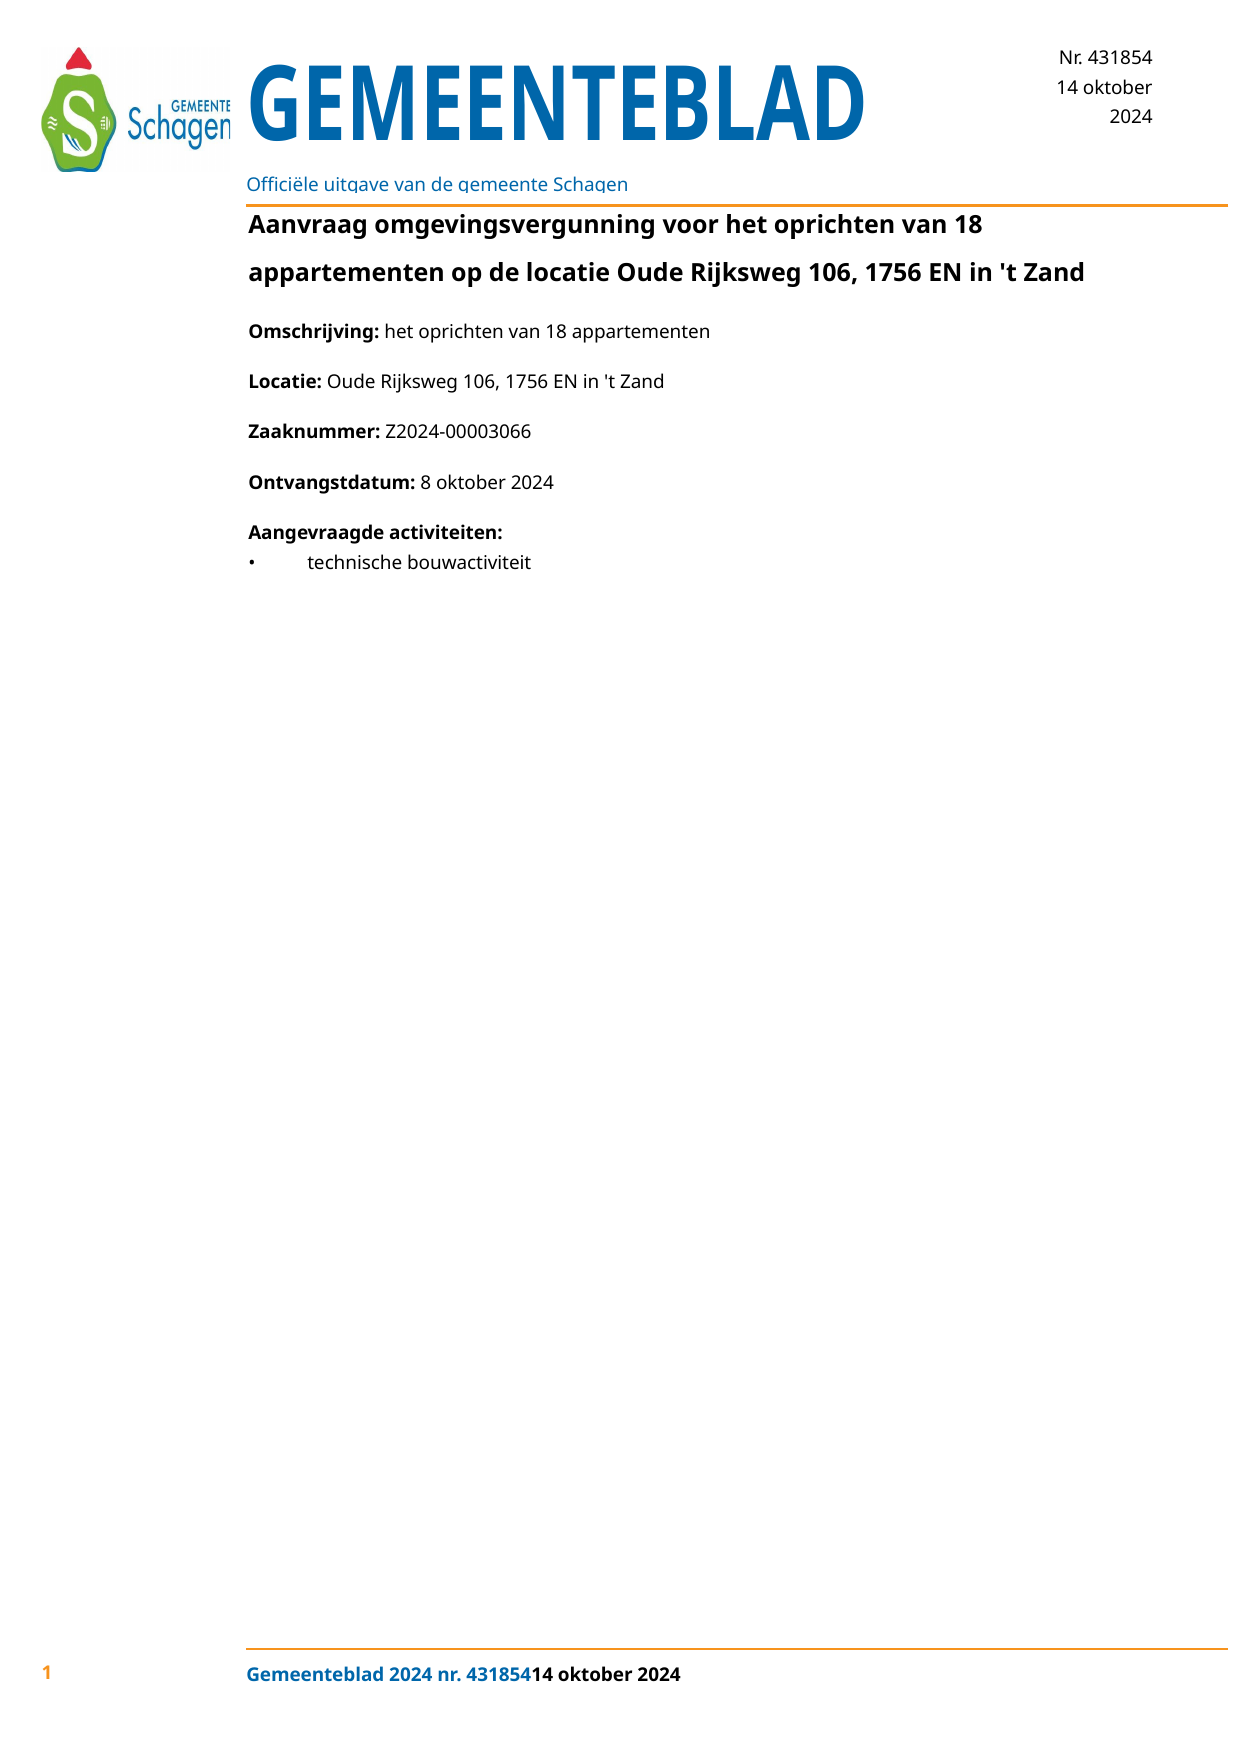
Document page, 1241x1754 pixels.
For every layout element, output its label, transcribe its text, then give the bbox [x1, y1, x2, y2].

text Aanvraag omgevingsvergunning voor het oprichten van 18 appartementen op de locatie Oude Rijksweg 106, 1756 EN in 't Zand [248, 207, 1152, 288]
text Ontvangstdatum: 8 oktober 2024 [248, 469, 1152, 495]
text Zaaknummer: Z2024-00003066 [248, 419, 1152, 444]
list technische bouwactiviteit [248, 549, 1152, 575]
text Locatie: Oude Rijksweg 106, 1756 EN in 't Zand [248, 368, 1152, 394]
text Aangevraagde activiteiten: [248, 519, 1152, 545]
picture [41, 47, 231, 172]
text Omschrijving: het oprichten van 18 appartementen [248, 318, 1152, 344]
